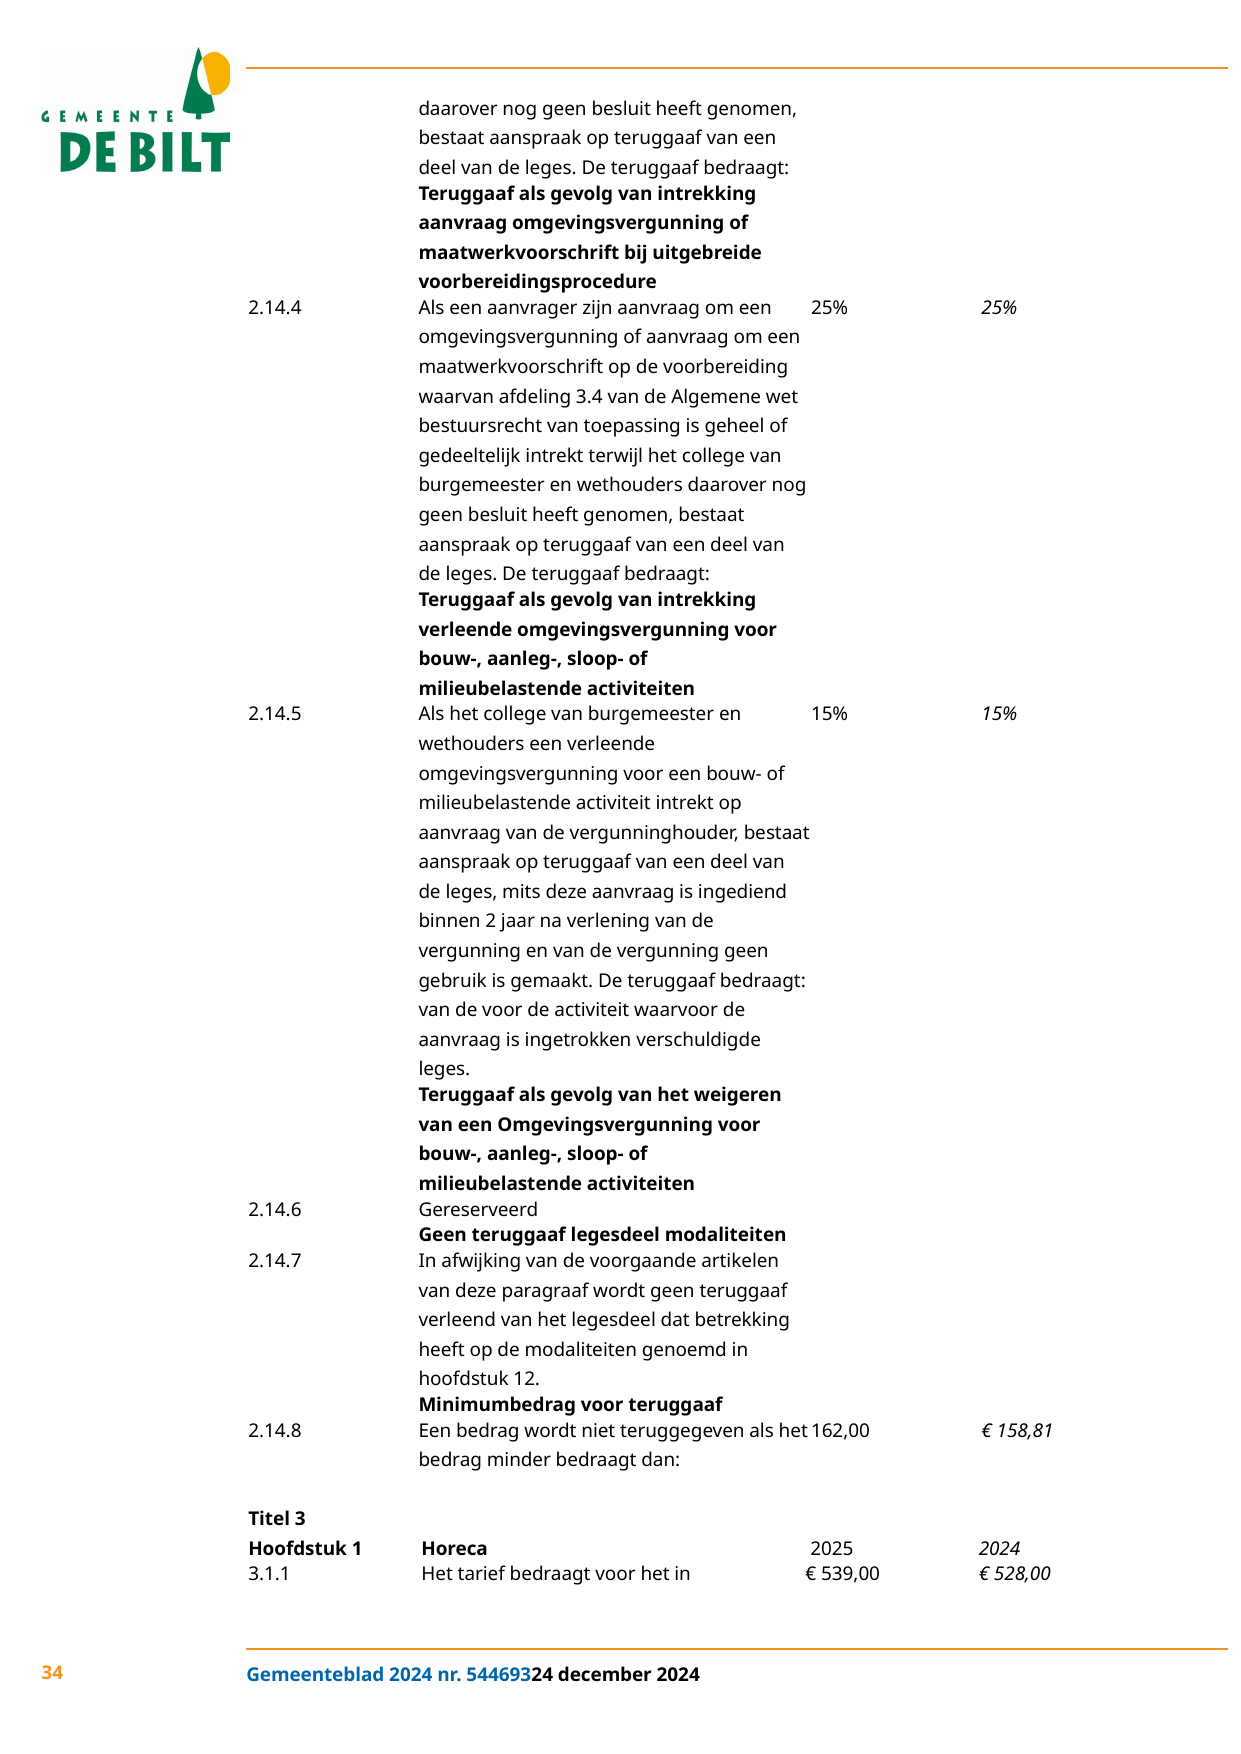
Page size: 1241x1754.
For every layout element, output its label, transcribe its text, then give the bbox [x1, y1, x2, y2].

table_header Hoofdstuk 1 [248, 1535, 421, 1561]
table_cell [248, 1081, 418, 1196]
table_cell [248, 180, 418, 294]
table_cell Teruggaaf als gevolg van intrekking aanvraag omgevingsvergunning of maatwerkvoorschrift bij uitgebreide voorbereidingsprocedure [418, 180, 811, 294]
table_cell [981, 1081, 1152, 1196]
table_cell 15% [981, 701, 1152, 1081]
table_cell Als een aanvrager zijn aanvraag om een omgevingsvergunning of aanvraag om een maatwerkvoorschrift op de voorbereiding waarvan afdeling 3.4 van de Algemene wet bestuursrecht van toepassing is geheel of gedeeltelijk intrekt terwijl het college van burgemeester en wethouders daarover nog geen besluit heeft genomen, bestaat aanspraak op teruggaaf van een deel van de leges. De teruggaaf bedraagt: [418, 294, 811, 586]
table_header 2024 [979, 1535, 1152, 1561]
table_cell [248, 1222, 418, 1247]
text Titel 3 [248, 1505, 1152, 1531]
table_cell [811, 1391, 981, 1417]
table_cell € 539,00 [805, 1561, 978, 1586]
table_cell 2.14.8 [248, 1417, 418, 1472]
table_cell [811, 1247, 981, 1391]
table_cell [248, 95, 418, 180]
table_cell Teruggaaf als gevolg van het weigeren van een Omgevingsvergunning voor bouw-, aanleg-, sloop- of milieubelastende activiteiten [418, 1081, 811, 1196]
table_cell 3.1.1 [248, 1561, 421, 1586]
table_cell In afwijking van de voorgaande artikelen van deze paragraaf wordt geen teruggaaf verleend van het legesdeel dat betrekking heeft op de modaliteiten genoemd in hoofdstuk 12. [418, 1247, 811, 1391]
table_cell [981, 586, 1152, 701]
table_cell Gereserveerd [418, 1196, 811, 1222]
table_cell [981, 1222, 1152, 1247]
table_cell [811, 1081, 981, 1196]
table_cell Het tarief bedraagt voor het in [421, 1561, 805, 1586]
table_cell Een bedrag wordt niet teruggegeven als het bedrag minder bedraagt dan: [418, 1417, 811, 1472]
table_cell Geen teruggaaf legesdeel modaliteiten [418, 1222, 811, 1247]
table_cell 25% [981, 294, 1152, 586]
table_cell [811, 95, 981, 180]
table_cell 2.14.4 [248, 294, 418, 586]
table_cell [981, 1196, 1152, 1222]
table_cell [981, 1391, 1152, 1417]
table_cell 2.14.6 [248, 1196, 418, 1222]
table_cell Teruggaaf als gevolg van intrekking verleende omgevingsvergunning voor bouw-, aanleg-, sloop- of milieubelastende activiteiten [418, 586, 811, 701]
table_cell 25% [811, 294, 981, 586]
table_cell 2.14.5 [248, 701, 418, 1081]
table_cell [248, 1391, 418, 1417]
table_header Horeca [421, 1535, 805, 1561]
table_cell € 158,81 [981, 1417, 1152, 1472]
table_header 2025 [805, 1535, 978, 1561]
table_cell [981, 180, 1152, 294]
table_cell Als het college van burgemeester en wethouders een verleende omgevingsvergunning voor een bouw- of milieubelastende activiteit intrekt op aanvraag van de vergunninghouder, bestaat aanspraak op teruggaaf van een deel van de leges, mits deze aanvraag is ingediend binnen 2 jaar na verlening van de vergunning en van de vergunning geen gebruik is gemaakt. De teruggaaf bedraagt: van de voor de activiteit waarvoor de aanvraag is ingetrokken verschuldigde leges. [418, 701, 811, 1081]
table_cell 162,00 [811, 1417, 981, 1472]
table_cell [981, 1247, 1152, 1391]
table_cell [811, 180, 981, 294]
table_cell [981, 95, 1152, 180]
table_cell [811, 586, 981, 701]
table_cell [248, 586, 418, 701]
table_cell 15% [811, 701, 981, 1081]
picture [41, 47, 231, 172]
table_cell € 528,00 [979, 1561, 1152, 1586]
table_cell [811, 1196, 981, 1222]
table_cell [811, 1222, 981, 1247]
table_cell 2.14.7 [248, 1247, 418, 1391]
table_cell Minimumbedrag voor teruggaaf [418, 1391, 811, 1417]
table_cell daarover nog geen besluit heeft genomen, bestaat aanspraak op teruggaaf van een deel van de leges. De teruggaaf bedraagt: [418, 95, 811, 180]
